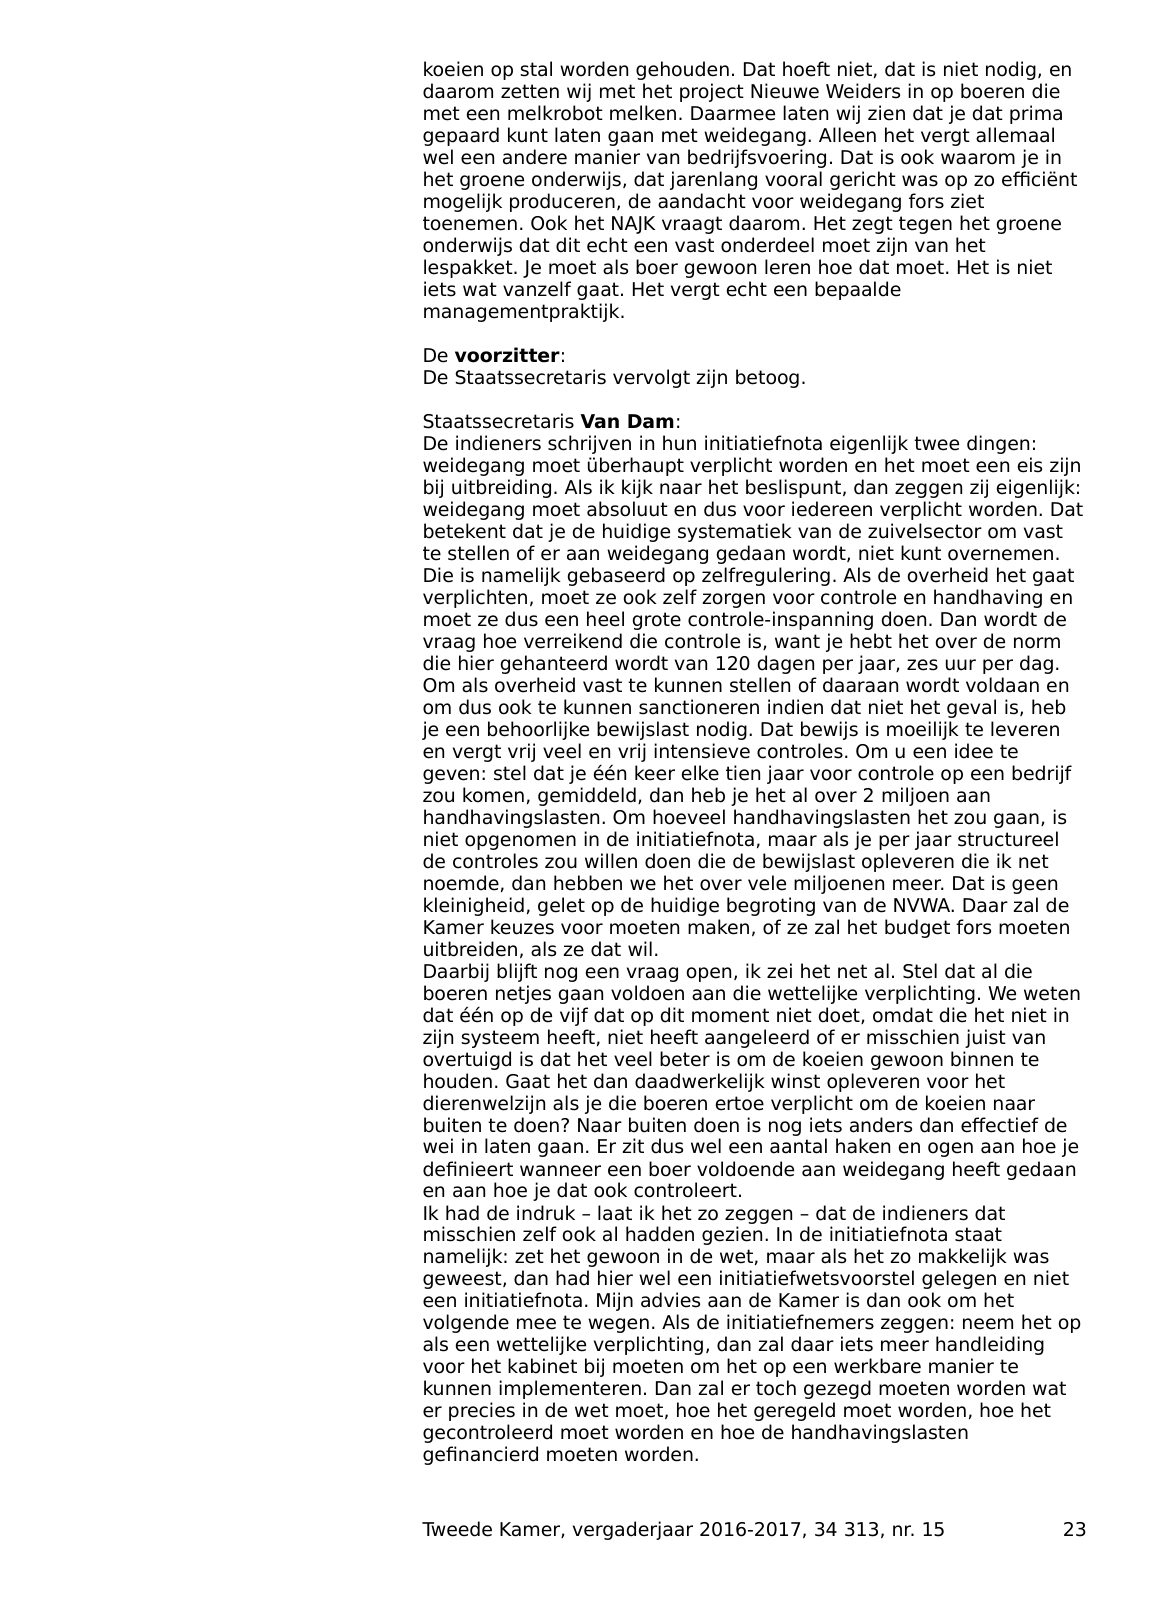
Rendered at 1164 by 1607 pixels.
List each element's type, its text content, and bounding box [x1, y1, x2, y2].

text De indieners schrijven in hun initiatiefnota eigenlijk twee dingen: weidegang moet überhaupt verplicht worden en het moet een eis zijn bij uitbreiding. Als ik kijk naar het beslispunt, dan zeggen zij eigenlijk: weidegang moet absoluut en dus voor iedereen verplicht worden. Dat betekent dat je de huidige systematiek van de zuivelsector om vast te stellen of er aan weidegang gedaan wordt, niet kunt overnemen. Die is namelijk gebaseerd op zelfregulering. Als de overheid het gaat verplichten, moet ze ook zelf zorgen voor controle en handhaving en moet ze dus een heel grote controle-inspanning doen. Dan wordt de vraag hoe verreikend die controle is, want je hebt het over de norm die hier gehanteerd wordt van 120 dagen per jaar, zes uur per dag. Om als overheid vast te kunnen stellen of daaraan wordt voldaan en om dus ook te kunnen sanctioneren indien dat niet het geval is, heb je een behoorlijke bewijslast nodig. Dat bewijs is moeilijk te leveren en vergt vrij veel en vrij intensieve controles. Om u een idee te geven: stel dat je één keer elke tien jaar voor controle op een bedrijf zou komen, gemiddeld, dan heb je het al over 2 miljoen aan handhavingslasten. Om hoeveel handhavingslasten het zou gaan, is niet opgenomen in de initiatiefnota, maar als je per jaar structureel de controles zou willen doen die de bewijslast opleveren die ik net noemde, dan hebben we het over vele miljoenen meer. Dat is geen kleinigheid, gelet op de huidige begroting van de NVWA. Daar zal de Kamer keuzes voor moeten maken, of ze zal het budget fors moeten uitbreiden, als ze dat wil. [422, 433, 1087, 961]
text De voorzitter: [422, 345, 1087, 367]
text Staatssecretaris Van Dam: [422, 411, 1087, 433]
text koeien op stal worden gehouden. Dat hoeft niet, dat is niet nodig, en daarom zetten wij met het project Nieuwe Weiders in op boeren die met een melkrobot melken. Daarmee laten wij zien dat je dat prima gepaard kunt laten gaan met weidegang. Alleen het vergt allemaal wel een andere manier van bedrijfsvoering. Dat is ook waarom je in het groene onderwijs, dat jarenlang vooral gericht was op zo efficiënt mogelijk produceren, de aandacht voor weidegang fors ziet toenemen. Ook het NAJK vraagt daarom. Het zegt tegen het groene onderwijs dat dit echt een vast onderdeel moet zijn van het lespakket. Je moet als boer gewoon leren hoe dat moet. Het is niet iets wat vanzelf gaat. Het vergt echt een bepaalde managementpraktijk. [422, 59, 1087, 323]
text Ik had de indruk – laat ik het zo zeggen – dat de indieners dat misschien zelf ook al hadden gezien. In de initiatiefnota staat namelijk: zet het gewoon in de wet, maar als het zo makkelijk was geweest, dan had hier wel een initiatiefwetsvoorstel gelegen en niet een initiatiefnota. Mijn advies aan de Kamer is dan ook om het volgende mee te wegen. Als de initiatiefnemers zeggen: neem het op als een wettelijke verplichting, dan zal daar iets meer handleiding voor het kabinet bij moeten om het op een werkbare manier te kunnen implementeren. Dan zal er toch gezegd moeten worden wat er precies in de wet moet, hoe het geregeld moet worden, hoe het gecontroleerd moet worden en hoe de handhavingslasten gefinancierd moeten worden. [422, 1202, 1087, 1466]
text Daarbij blijft nog een vraag open, ik zei het net al. Stel dat al die boeren netjes gaan voldoen aan die wettelijke verplichting. We weten dat één op de vijf dat op dit moment niet doet, omdat die het niet in zijn systeem heeft, niet heeft aangeleerd of er misschien juist van overtuigd is dat het veel beter is om de koeien gewoon binnen te houden. Gaat het dan daadwerkelijk winst opleveren voor het dierenwelzijn als je die boeren ertoe verplicht om de koeien naar buiten te doen? Naar buiten doen is nog iets anders dan effectief de wei in laten gaan. Er zit dus wel een aantal haken en ogen aan hoe je definieert wanneer een boer voldoende aan weidegang heeft gedaan en aan hoe je dat ook controleert. [422, 961, 1087, 1202]
text De Staatssecretaris vervolgt zijn betoog. [422, 367, 1087, 389]
